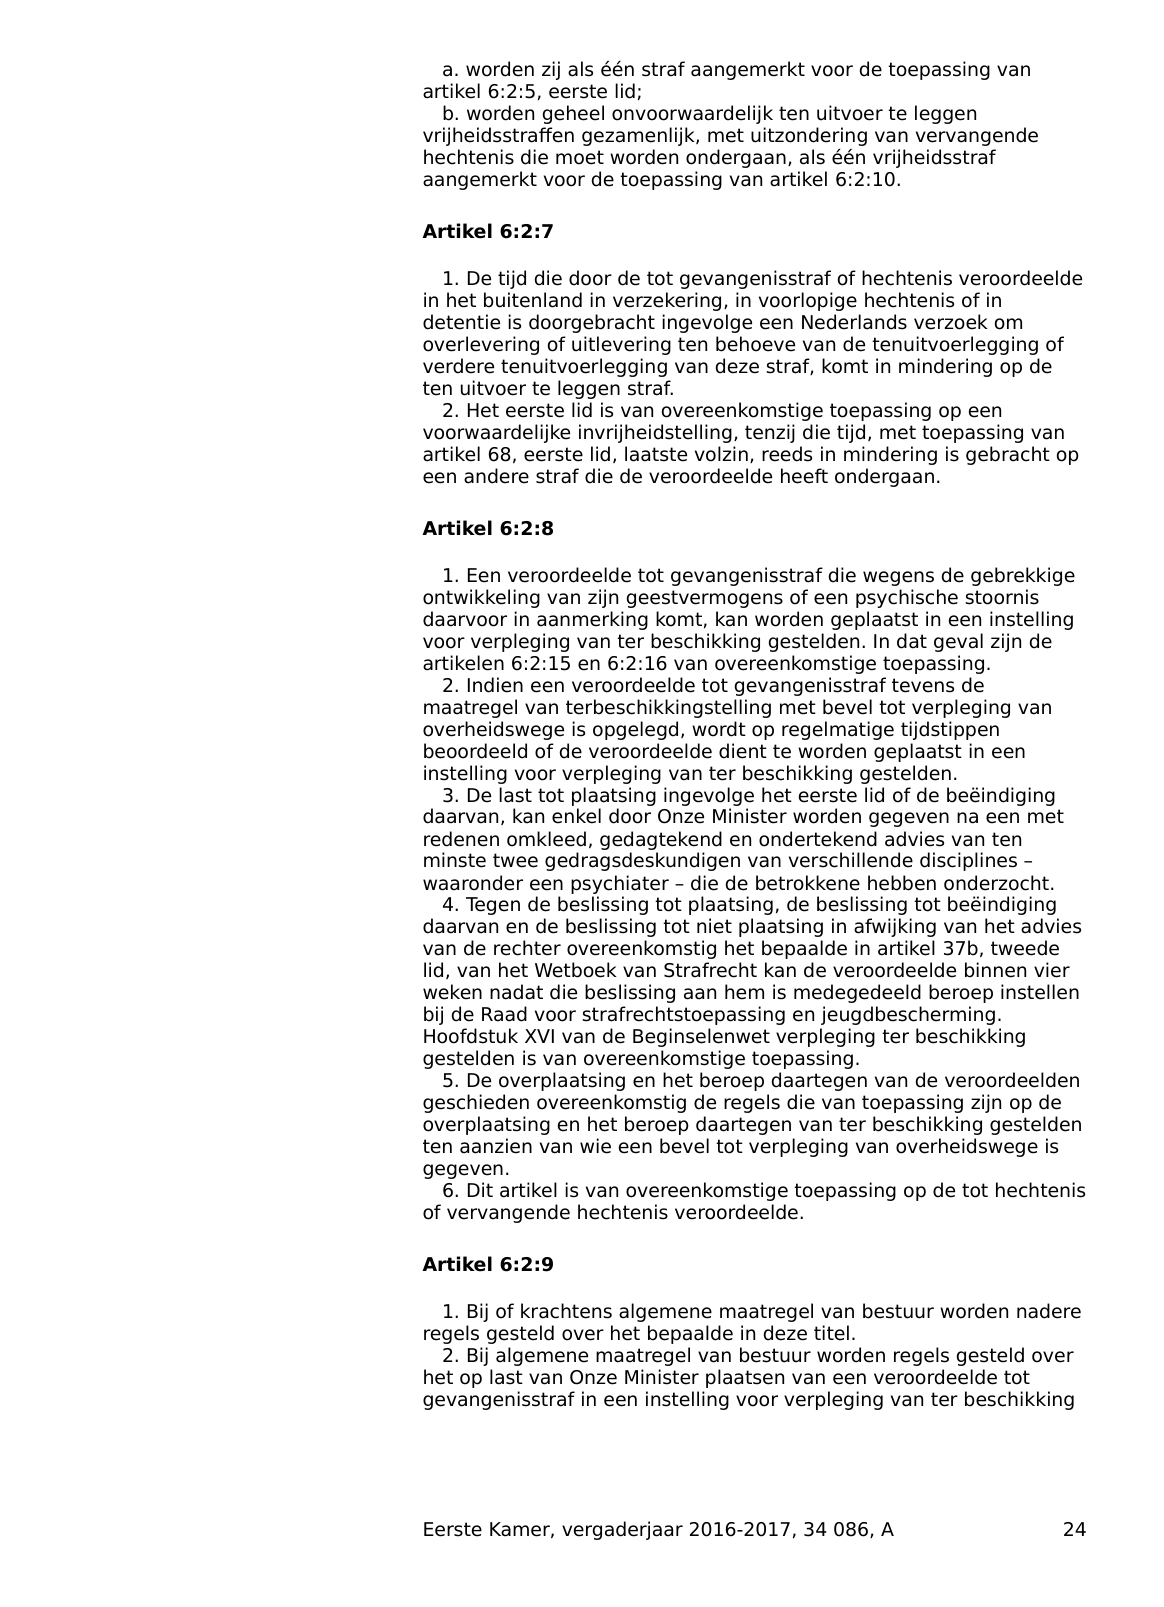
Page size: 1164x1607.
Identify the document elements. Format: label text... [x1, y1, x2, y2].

text 2. Bij algemene maatregel van bestuur worden regels gesteld over het op last van Onze Minister plaatsen van een veroordeelde tot gevangenisstraf in een instelling voor verpleging van ter beschikking [422, 1345, 1087, 1411]
text 1. De tijd die door de tot gevangenisstraf of hechtenis veroordeelde in het buitenland in verzekering, in voorlopige hechtenis of in detentie is doorgebracht ingevolge een Nederlands verzoek om overlevering of uitlevering ten behoeve van de tenuitvoerlegging of verdere tenuitvoerlegging van deze straf, komt in mindering op de ten uitvoer te leggen straf. [422, 268, 1087, 400]
text 4. Tegen de beslissing tot plaatsing, de beslissing tot beëindiging daarvan en de beslissing tot niet plaatsing in afwijking van het advies van de rechter overeenkomstig het bepaalde in artikel 37b, tweede lid, van het Wetboek van Strafrecht kan de veroordeelde binnen vier weken nadat die beslissing aan hem is medegedeeld beroep instellen bij de Raad voor strafrechtstoepassing en jeugdbescherming. Hoofdstuk XVI van de Beginselenwet verpleging ter beschikking gestelden is van overeenkomstige toepassing. [422, 894, 1087, 1070]
text a. worden zij als één straf aangemerkt voor de toepassing van artikel 6:2:5, eerste lid; [422, 59, 1087, 103]
text 1. Bij of krachtens algemene maatregel van bestuur worden nadere regels gesteld over het bepaalde in deze titel. [422, 1301, 1087, 1345]
text b. worden geheel onvoorwaardelijk ten uitvoer te leggen vrijheidsstraffen gezamenlijk, met uitzondering van vervangende hechtenis die moet worden ondergaan, als één vrijheidsstraf aangemerkt voor de toepassing van artikel 6:2:10. [422, 103, 1087, 191]
subtitle Artikel 6:2:8 [422, 518, 1087, 540]
subtitle Artikel 6:2:9 [422, 1254, 1087, 1276]
text 3. De last tot plaatsing ingevolge het eerste lid of de beëindiging daarvan, kan enkel door Onze Minister worden gegeven na een met redenen omkleed, gedagtekend en ondertekend advies van ten minste twee gedragsdeskundigen van verschillende disciplines – waaronder een psychiater – die de betrokkene hebben onderzocht. [422, 784, 1087, 894]
text 2. Indien een veroordeelde tot gevangenisstraf tevens de maatregel van terbeschikkingstelling met bevel tot verpleging van overheidswege is opgelegd, wordt op regelmatige tijdstippen beoordeeld of de veroordeelde dient te worden geplaatst in een instelling voor verpleging van ter beschikking gestelden. [422, 674, 1087, 784]
text 1. Een veroordeelde tot gevangenisstraf die wegens de gebrekkige ontwikkeling van zijn geestvermogens of een psychische stoornis daarvoor in aanmerking komt, kan worden geplaatst in een instelling voor verpleging van ter beschikking gestelden. In dat geval zijn de artikelen 6:2:15 en 6:2:16 van overeenkomstige toepassing. [422, 565, 1087, 674]
text 5. De overplaatsing en het beroep daartegen van de veroordeelden geschieden overeenkomstig de regels die van toepassing zijn op de overplaatsing en het beroep daartegen van ter beschikking gestelden ten aanzien van wie een bevel tot verpleging van overheidswege is gegeven. [422, 1070, 1087, 1180]
subtitle Artikel 6:2:7 [422, 221, 1087, 243]
text 2. Het eerste lid is van overeenkomstige toepassing op een voorwaardelijke invrijheidstelling, tenzij die tijd, met toepassing van artikel 68, eerste lid, laatste volzin, reeds in mindering is gebracht op een andere straf die de veroordeelde heeft ondergaan. [422, 400, 1087, 488]
text 6. Dit artikel is van overeenkomstige toepassing op de tot hechtenis of vervangende hechtenis veroordeelde. [422, 1180, 1087, 1224]
